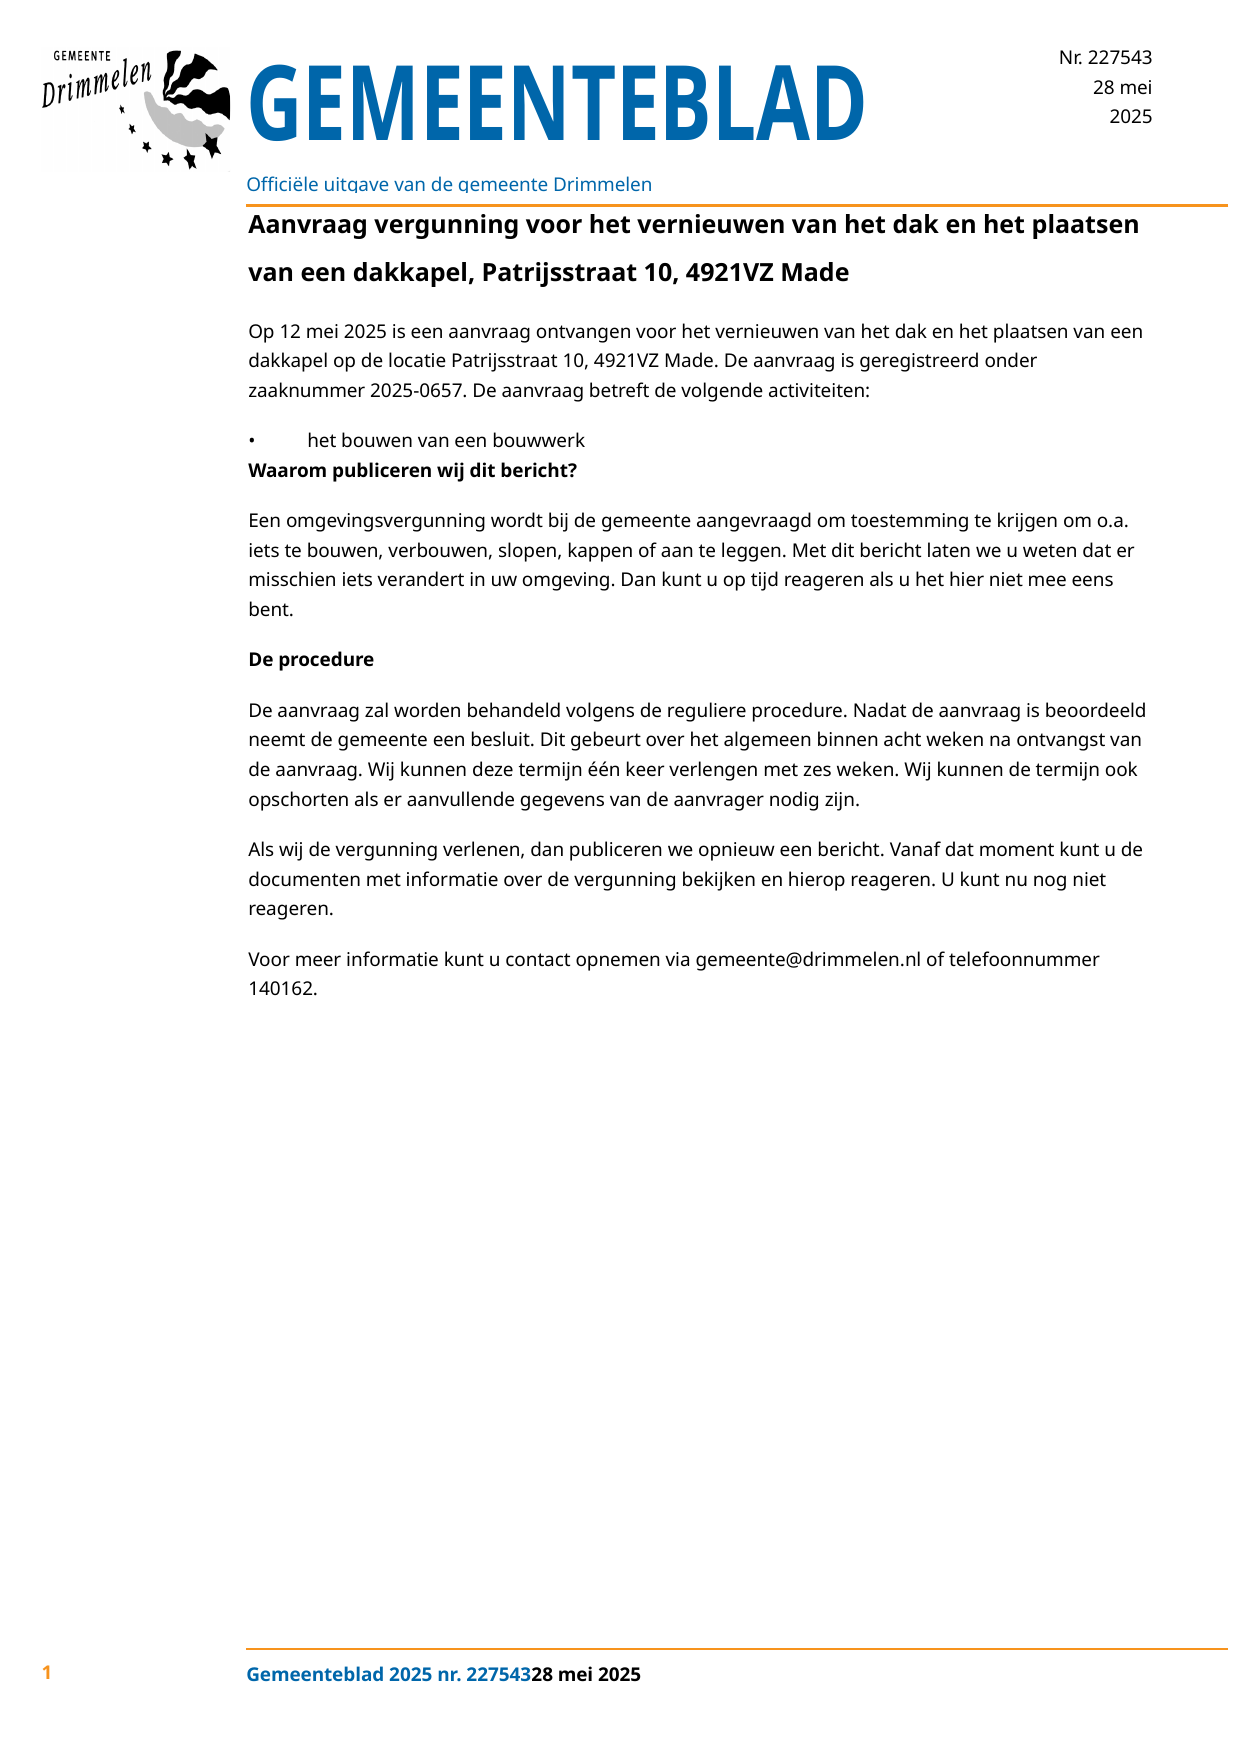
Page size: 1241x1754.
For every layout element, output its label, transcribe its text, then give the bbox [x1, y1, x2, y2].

text Een omgevingsvergunning wordt bij de gemeente aangevraagd om toestemming te krijgen om o.a. iets te bouwen, verbouwen, slopen, kappen of aan te leggen. Met dit bericht laten we u weten dat er misschien iets verandert in uw omgeving. Dan kunt u op tijd reageren als u het hier niet mee eens bent. [248, 507, 1152, 622]
text Aanvraag vergunning voor het vernieuwen van het dak en het plaatsen van een dakkapel, Patrijsstraat 10, 4921VZ Made [248, 207, 1152, 288]
text De aanvraag zal worden behandeld volgens de reguliere procedure. Nadat de aanvraag is beoordeeld neemt de gemeente een besluit. Dit gebeurt over het algemeen binnen acht weken na ontvangst van de aanvraag. Wij kunnen deze termijn één keer verlengen met zes weken. Wij kunnen de termijn ook opschorten als er aanvullende gegevens van de aanvrager nodig zijn. [248, 697, 1152, 812]
text Op 12 mei 2025 is een aanvraag ontvangen voor het vernieuwen van het dak en het plaatsen van een dakkapel op de locatie Patrijsstraat 10, 4921VZ Made. De aanvraag is geregistreerd onder zaaknummer 2025-0657. De aanvraag betreft de volgende activiteiten: [248, 318, 1152, 403]
list het bouwen van een bouwwerk [248, 427, 1152, 453]
text Waarom publiceren wij dit bericht? [248, 457, 1152, 483]
picture [41, 47, 231, 172]
text De procedure [248, 647, 1152, 672]
text Als wij de vergunning verlenen, dan publiceren we opnieuw een bericht. Vanaf dat moment kunt u de documenten met informatie over de vergunning bekijken en hierop reageren. U kunt nu nog niet reageren. [248, 836, 1152, 921]
text Voor meer informatie kunt u contact opnemen via gemeente@drimmelen.nl of telefoonnummer 140162. [248, 946, 1152, 1001]
